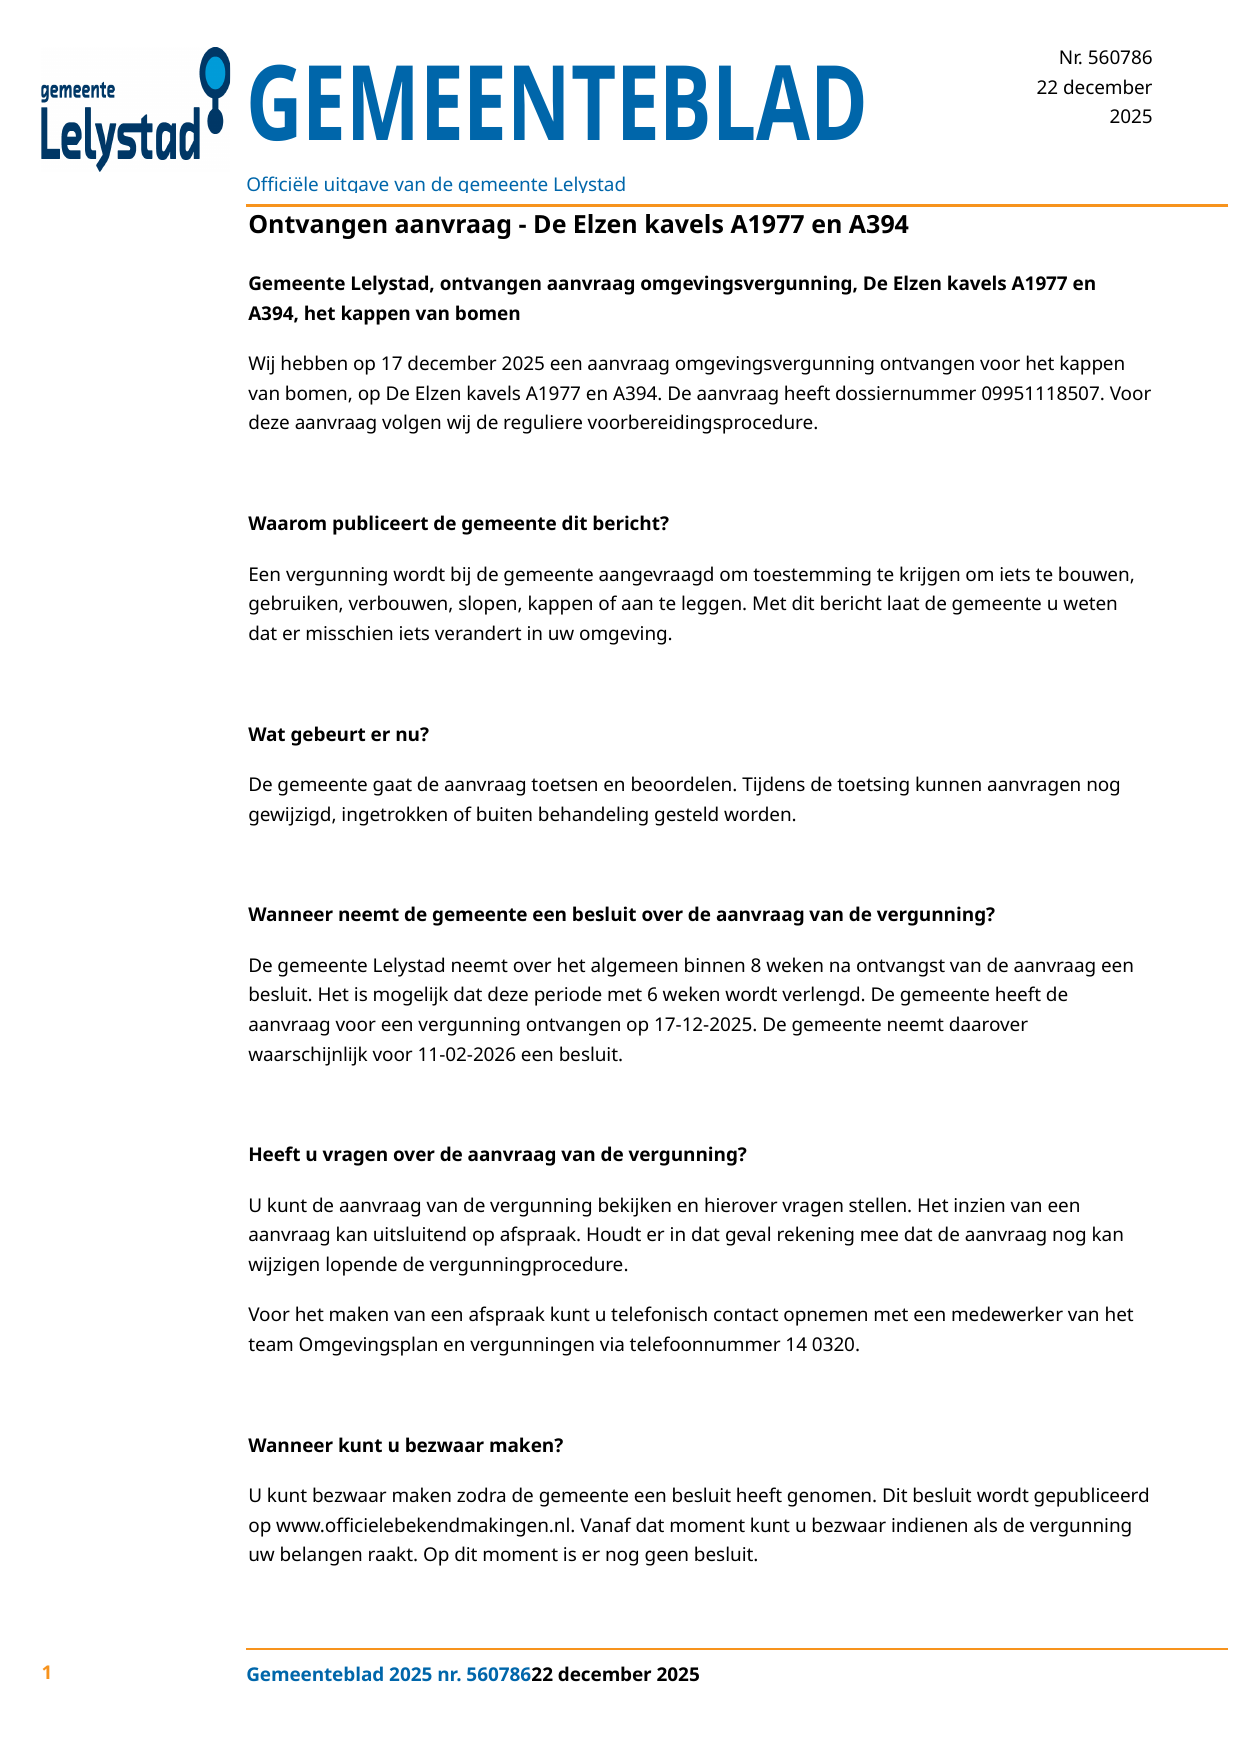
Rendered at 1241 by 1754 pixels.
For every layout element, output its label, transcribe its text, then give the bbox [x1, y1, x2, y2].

text Wanneer kunt u bezwaar maken? [248, 1432, 1152, 1458]
text U kunt de aanvraag van de vergunning bekijken en hierover vragen stellen. Het inzien van een aanvraag kan uitsluitend op afspraak. Houdt er in dat geval rekening mee dat de aanvraag nog kan wijzigen lopende de vergunningprocedure. [248, 1192, 1152, 1277]
text Heeft u vragen over de aanvraag van de vergunning? [248, 1142, 1152, 1167]
text Wanneer neemt de gemeente een besluit over de aanvraag van de vergunning? [248, 902, 1152, 927]
text Een vergunning wordt bij de gemeente aangevraagd om toestemming te krijgen om iets te bouwen, gebruiken, verbouwen, slopen, kappen of aan te leggen. Met dit bericht laat de gemeente u weten dat er misschien iets verandert in uw omgeving. [248, 561, 1152, 646]
text U kunt bezwaar maken zodra de gemeente een besluit heeft genomen. Dit besluit wordt gepubliceerd op www.officielebekendmakingen.nl. Vanaf dat moment kunt u bezwaar indienen als de vergunning uw belangen raakt. Op dit moment is er nog geen besluit. [248, 1482, 1152, 1567]
text Waarom publiceert de gemeente dit bericht? [248, 510, 1152, 536]
text Wat gebeurt er nu? [248, 721, 1152, 746]
text De gemeente Lelystad neemt over het algemeen binnen 8 weken na ontvangst van de aanvraag een besluit. Het is mogelijk dat deze periode met 6 weken wordt verlengd. De gemeente heeft de aanvraag voor een vergunning ontvangen op 17-12-2025. De gemeente neemt daarover waarschijnlijk voor 11-02-2026 een besluit. [248, 952, 1152, 1066]
text De gemeente gaat de aanvraag toetsen en beoordelen. Tijdens de toetsing kunnen aanvragen nog gewijzigd, ingetrokken of buiten behandeling gesteld worden. [248, 771, 1152, 826]
text Gemeente Lelystad, ontvangen aanvraag omgevingsvergunning, De Elzen kavels A1977 en A394, het kappen van bomen [248, 270, 1152, 326]
text Wij hebben op 17 december 2025 een aanvraag omgevingsvergunning ontvangen voor het kappen van bomen, op De Elzen kavels A1977 en A394. De aanvraag heeft dossiernummer 09951118507. Voor deze aanvraag volgen wij de reguliere voorbereidingsprocedure. [248, 350, 1152, 435]
picture [41, 47, 231, 172]
text Ontvangen aanvraag - De Elzen kavels A1977 en A394 [248, 207, 1152, 241]
text Voor het maken van een afspraak kunt u telefonisch contact opnemen met een medewerker van het team Omgevingsplan en vergunningen via telefoonnummer 14 0320. [248, 1302, 1152, 1357]
